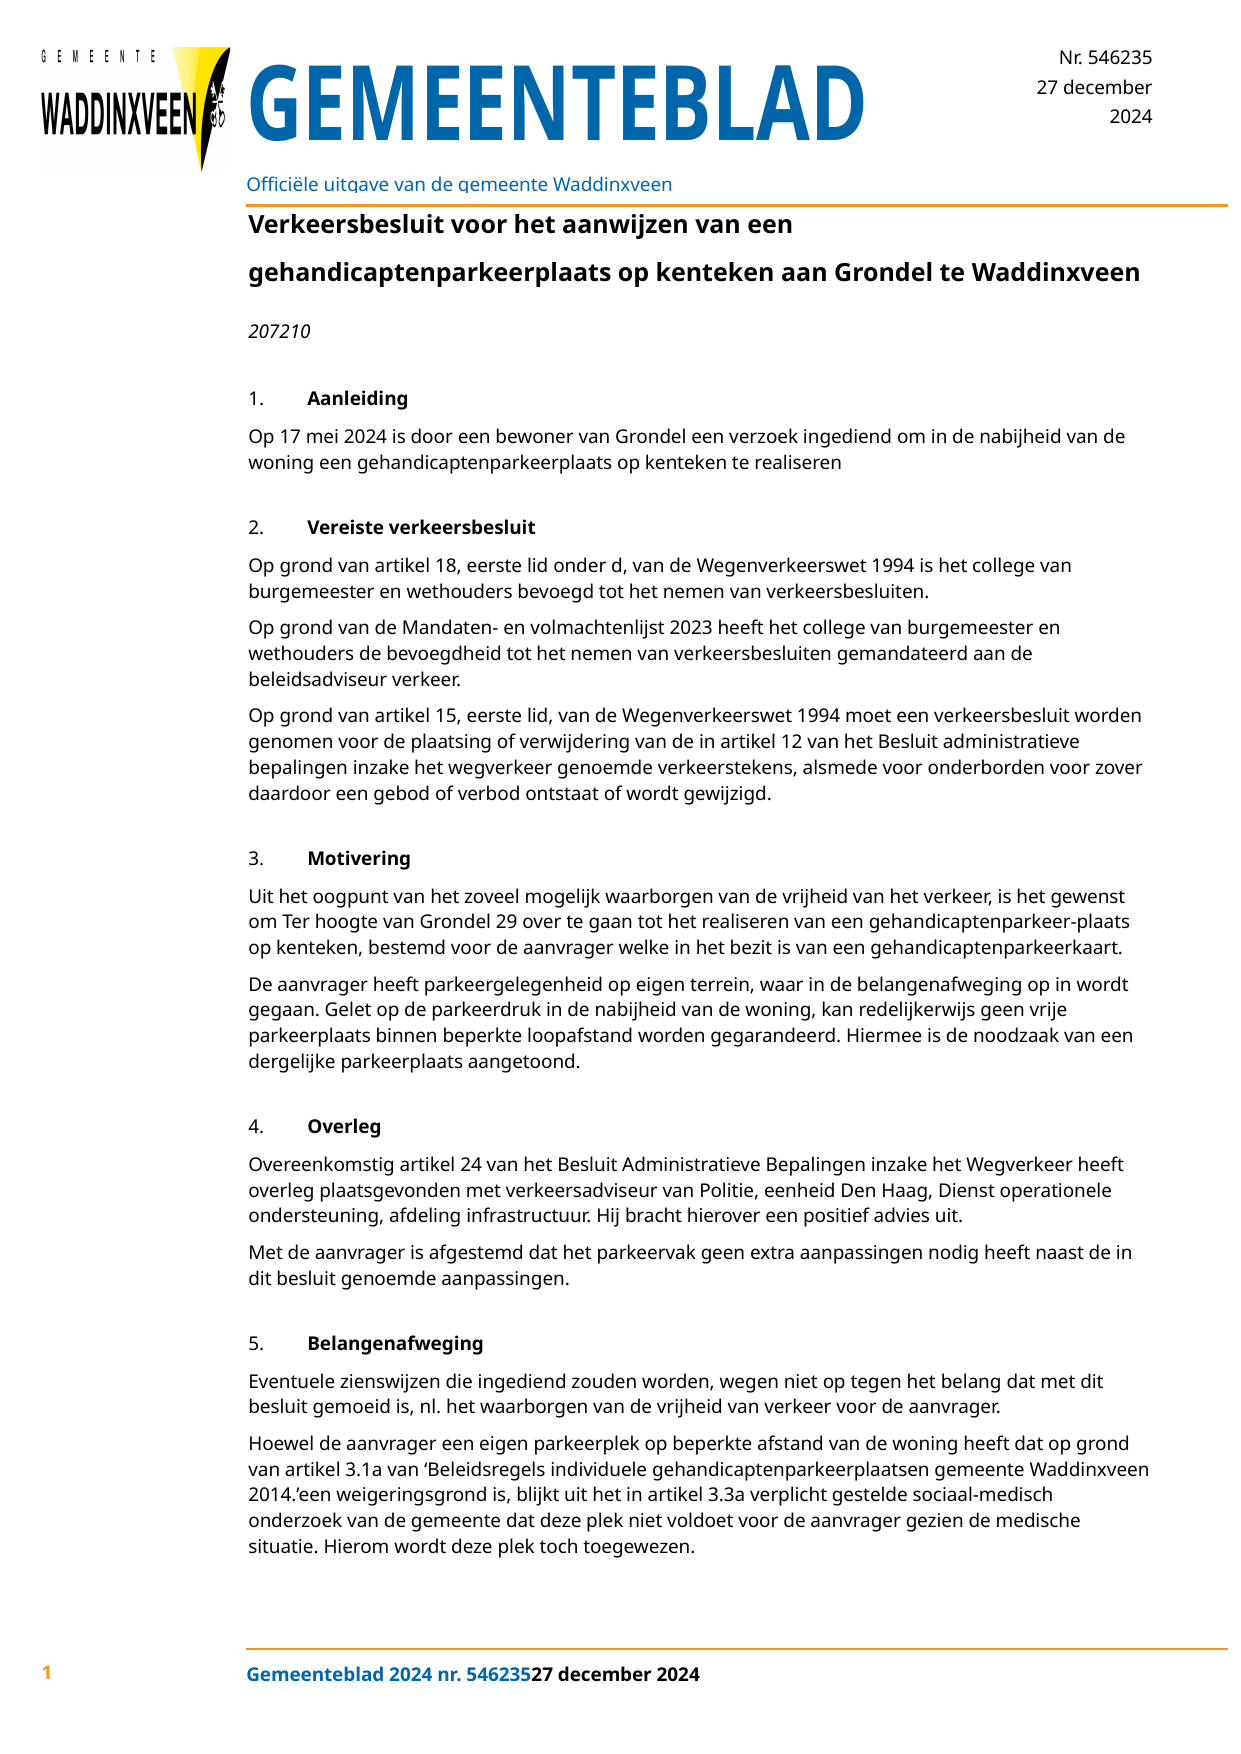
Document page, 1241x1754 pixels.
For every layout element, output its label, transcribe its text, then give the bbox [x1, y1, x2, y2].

text De aanvrager heeft parkeergelegenheid op eigen terrein, waar in de belangenafweging op in wordt gegaan. Gelet op de parkeerdruk in de nabijheid van de woning, kan redelijkerwijs geen vrije parkeerplaats binnen beperkte loopafstand worden gegarandeerd. Hiermee is de noodzaak van een dergelijke parkeerplaats aangetoond. [248, 971, 1152, 1074]
text Op grond van artikel 18, eerste lid onder d, van de Wegenverkeerswet 1994 is het college van burgemeester en wethouders bevoegd tot het nemen van verkeersbesluiten. [248, 552, 1152, 604]
text Op grond van artikel 15, eerste lid, van de Wegenverkeerswet 1994 moet een verkeersbesluit worden genomen voor de plaatsing of verwijdering van de in artikel 12 van het Besluit administratieve bepalingen inzake het wegverkeer genoemde verkeerstekens, alsmede voor onderborden voor zover daardoor een gebod of verbod ontstaat of wordt gewijzigd. [248, 703, 1152, 806]
list Overleg [248, 1113, 1152, 1139]
text Hoewel de aanvrager een eigen parkeerplek op beperkte afstand van de woning heeft dat op grond van artikel 3.1a van ‘Beleidsregels individuele gehandicaptenparkeerplaatsen gemeente Waddinxveen 2014.’een weigeringsgrond is, blijkt uit het in artikel 3.3a verplicht gestelde sociaal-medisch onderzoek van de gemeente dat deze plek niet voldoet voor de aanvrager gezien de medische situatie. Hierom wordt deze plek toch toegewezen. [248, 1430, 1152, 1559]
list Motivering [248, 845, 1152, 871]
text Uit het oogpunt van het zoveel mogelijk waarborgen van de vrijheid van het verkeer, is het gewenst om Ter hoogte van Grondel 29 over te gaan tot het realiseren van een gehandicaptenparkeer-plaats op kenteken, bestemd voor de aanvrager welke in het bezit is van een gehandicaptenparkeerkaart. [248, 883, 1152, 960]
text Op 17 mei 2024 is door een bewoner van Grondel een verzoek ingediend om in de nabijheid van de woning een gehandicaptenparkeerplaats op kenteken te realiseren [248, 423, 1152, 475]
text Overeenkomstig artikel 24 van het Besluit Administratieve Bepalingen inzake het Wegverkeer heeft overleg plaatsgevonden met verkeersadviseur van Politie, eenheid Den Haag, Dienst operationele ondersteuning, afdeling infrastructuur. Hij bracht hierover een positief advies uit. [248, 1151, 1152, 1228]
list Vereiste verkeersbesluit [248, 514, 1152, 540]
text Met de aanvrager is afgestemd dat het parkeervak geen extra aanpassingen nodig heeft naast de in dit besluit genoemde aanpassingen. [248, 1239, 1152, 1291]
text Eventuele zienswijzen die ingediend zouden worden, wegen niet op tegen het belang dat met dit besluit gemoeid is, nl. het waarborgen van de vrijheid van verkeer voor de aanvrager. [248, 1368, 1152, 1419]
picture [41, 47, 231, 172]
list Belangenafweging [248, 1330, 1152, 1356]
list Aanleiding [248, 386, 1152, 411]
text Op grond van de Mandaten- en volmachtenlijst 2023 heeft het college van burgemeester en wethouders de bevoegdheid tot het nemen van verkeersbesluiten gemandateerd aan de beleidsadviseur verkeer. [248, 614, 1152, 692]
text 207210 [248, 318, 1152, 344]
text Verkeersbesluit voor het aanwijzen van een gehandicaptenparkeerplaats op kenteken aan Grondel te Waddinxveen [248, 207, 1152, 288]
